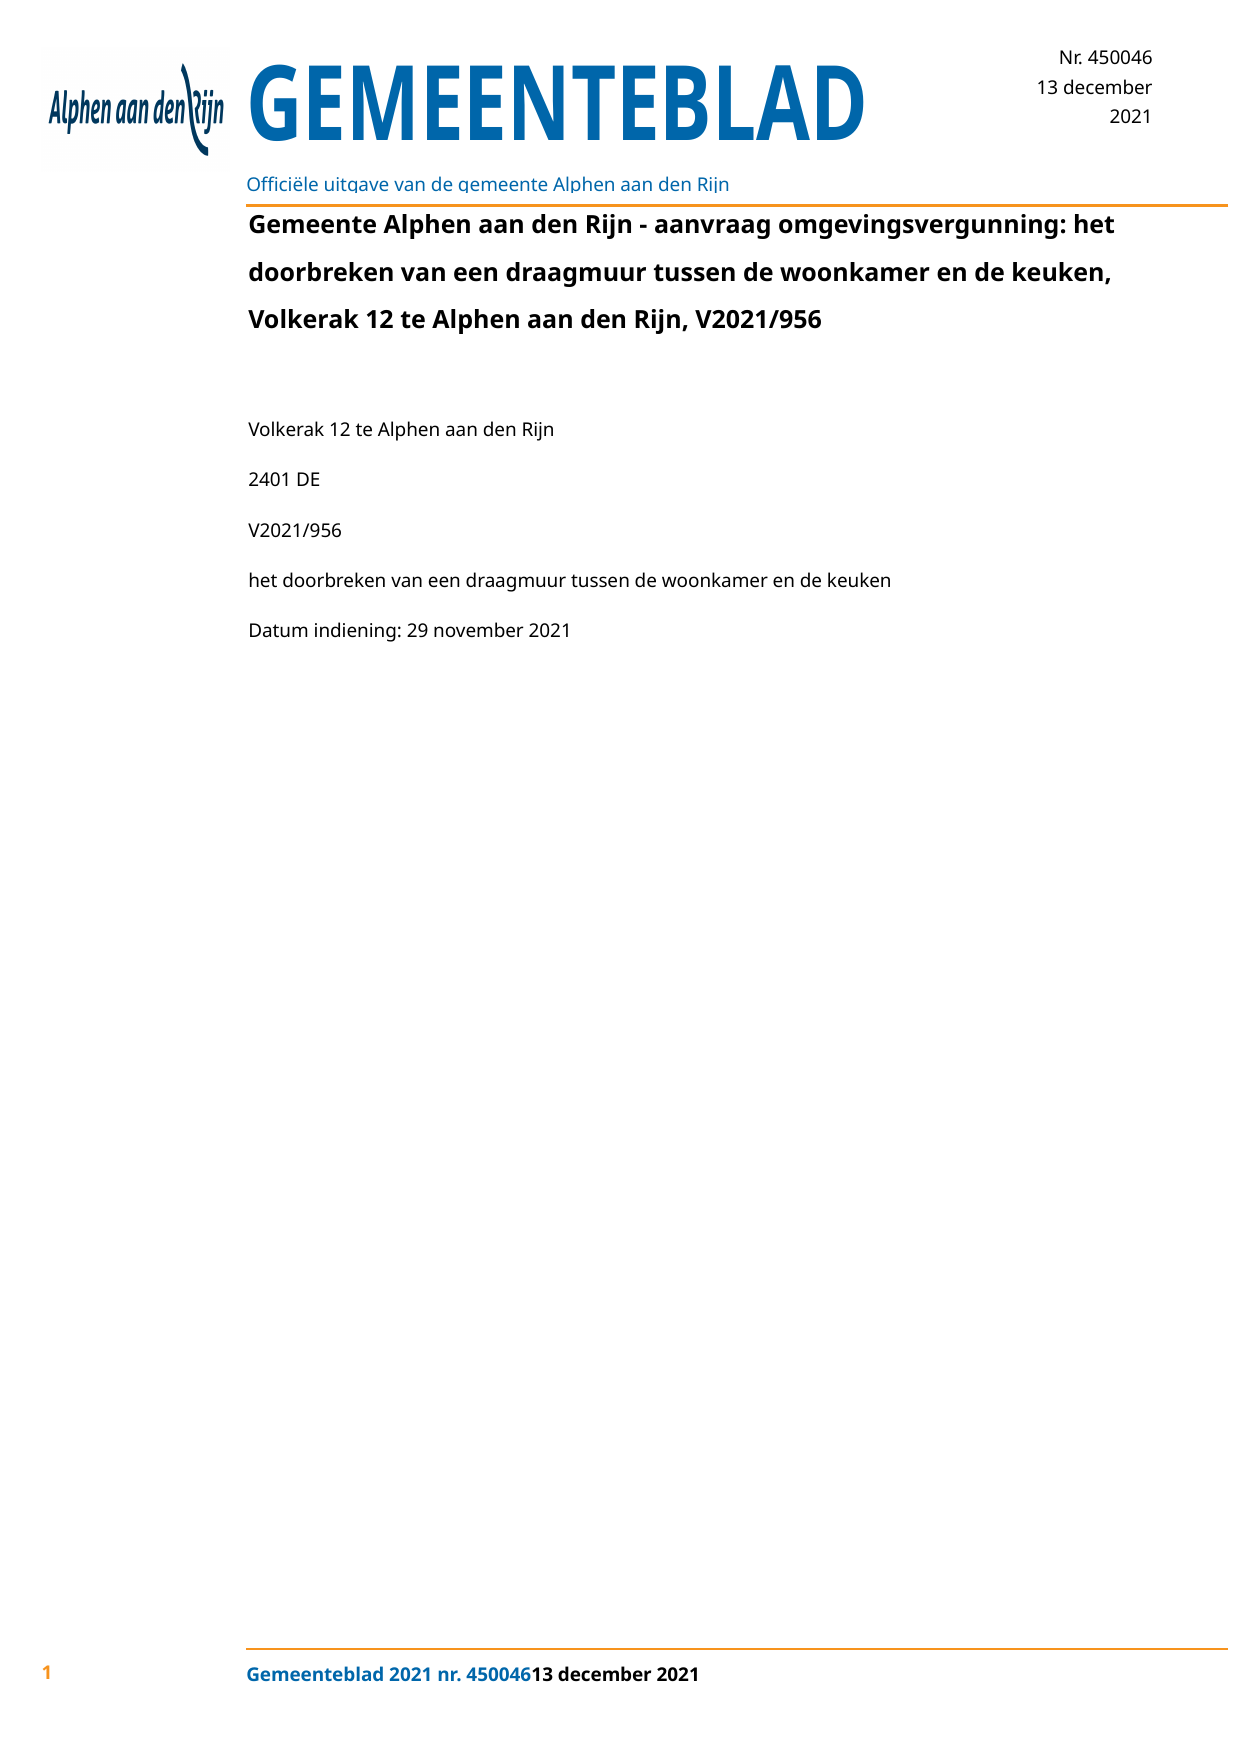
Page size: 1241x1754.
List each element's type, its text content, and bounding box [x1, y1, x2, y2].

text Datum indiening: 29 november 2021 [248, 618, 1152, 643]
text Volkerak 12 te Alphen aan den Rijn [248, 416, 1152, 442]
text V2021/956 [248, 517, 1152, 542]
text Gemeente Alphen aan den Rijn - aanvraag omgevingsvergunning: het doorbreken van een draagmuur tussen de woonkamer en de keuken, Volkerak 12 te Alphen aan den Rijn, V2021/956 [248, 207, 1152, 336]
picture [41, 47, 231, 172]
text het doorbreken van een draagmuur tussen de woonkamer en de keuken [248, 567, 1152, 593]
text 2401 DE [248, 466, 1152, 492]
